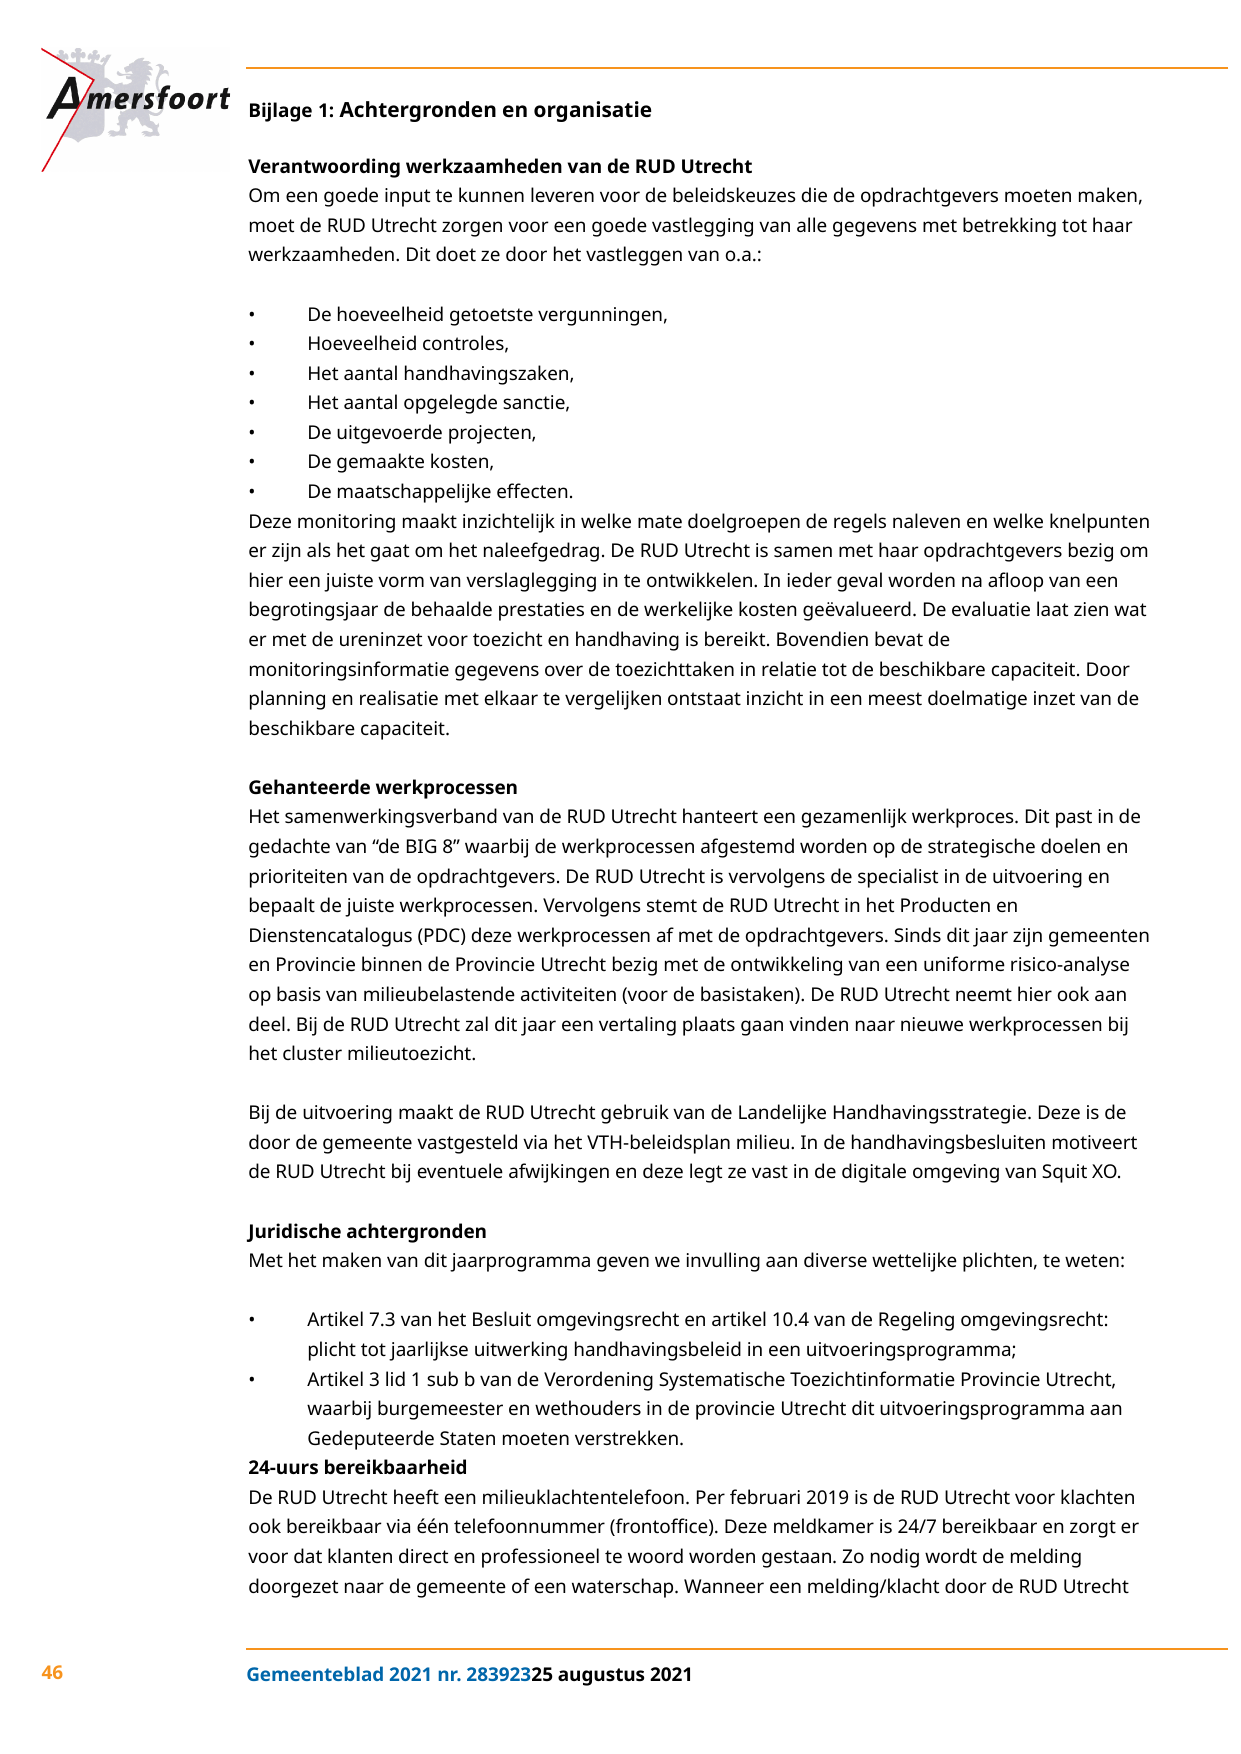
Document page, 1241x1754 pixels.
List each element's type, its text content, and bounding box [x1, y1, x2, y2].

list De maatschappelijke effecten. [248, 478, 1152, 504]
text De RUD Utrecht heeft een milieuklachtentelefoon. Per februari 2019 is de RUD Utrecht voor klachten ook bereikbaar via één telefoonnummer (frontoffice). Deze meldkamer is 24/7 bereikbaar en zorgt er voor dat klanten direct en professioneel te woord worden gestaan. Zo nodig wordt de melding doorgezet naar de gemeente of een waterschap. Wanneer een melding/klacht door de RUD Utrecht [248, 1484, 1152, 1599]
list Artikel 7.3 van het Besluit omgevingsrecht en artikel 10.4 van de Regeling omgevingsrecht: plicht tot jaarlijkse uitwerking handhavingsbeleid in een uitvoeringsprogramma; [248, 1307, 1152, 1362]
list De hoeveelheid getoetste vergunningen, [248, 301, 1152, 327]
picture [41, 47, 231, 172]
list Artikel 3 lid 1 sub b van de Verordening Systematische Toezichtinformatie Provincie Utrecht, waarbij burgemeester en wethouders in de provincie Utrecht dit uitvoeringsprogramma aan Gedeputeerde Staten moeten verstrekken. [248, 1366, 1152, 1451]
list De uitgevoerde projecten, [248, 419, 1152, 445]
text Juridische achtergronden [248, 1218, 1152, 1244]
text Gehanteerde werkprocessen [248, 774, 1152, 800]
text Bij de uitvoering maakt de RUD Utrecht gebruik van de Landelijke Handhavingsstrategie. Deze is de door de gemeente vastgesteld via het VTH-beleidsplan milieu. In de handhavingsbesluiten motiveert de RUD Utrecht bij eventuele afwijkingen en deze legt ze vast in de digitale omgeving van Squit XO. [248, 1099, 1152, 1184]
text Bijlage 1: Achtergronden en organisatie [248, 95, 1152, 123]
text Het samenwerkingsverband van de RUD Utrecht hanteert een gezamenlijk werkproces. Dit past in de gedachte van “de BIG 8” waarbij de werkprocessen afgestemd worden op de strategische doelen en prioriteiten van de opdrachtgevers. De RUD Utrecht is vervolgens de specialist in de uitvoering en bepaalt de juiste werkprocessen. Vervolgens stemt de RUD Utrecht in het Producten en Dienstencatalogus (PDC) deze werkprocessen af met de opdrachtgevers. Sinds dit jaar zijn gemeenten en Provincie binnen de Provincie Utrecht bezig met de ontwikkeling van een uniforme risico-analyse op basis van milieubelastende activiteiten (voor de basistaken). De RUD Utrecht neemt hier ook aan deel. Bij de RUD Utrecht zal dit jaar een vertaling plaats gaan vinden naar nieuwe werkprocessen bij het cluster milieutoezicht. [248, 804, 1152, 1066]
list De gemaakte kosten, [248, 449, 1152, 474]
list Het aantal handhavingszaken, [248, 360, 1152, 386]
text 24-uurs bereikbaarheid [248, 1454, 1152, 1480]
text Deze monitoring maakt inzichtelijk in welke mate doelgroepen de regels naleven en welke knelpunten er zijn als het gaat om het naleefgedrag. De RUD Utrecht is samen met haar opdrachtgevers bezig om hier een juiste vorm van verslaglegging in te ontwikkelen. In ieder geval worden na afloop van een begrotingsjaar de behaalde prestaties en de werkelijke kosten geëvalueerd. De evaluatie laat zien wat er met de ureninzet voor toezicht en handhaving is bereikt. Bovendien bevat de monitoringsinformatie gegevens over de toezichttaken in relatie tot de beschikbare capaciteit. Door planning en realisatie met elkaar te vergelijken ontstaat inzicht in een meest doelmatige inzet van de beschikbare capaciteit. [248, 508, 1152, 741]
list Het aantal opgelegde sanctie, [248, 389, 1152, 415]
text Om een goede input te kunnen leveren voor de beleidskeuzes die de opdrachtgevers moeten maken, moet de RUD Utrecht zorgen voor een goede vastlegging van alle gegevens met betrekking tot haar werkzaamheden. Dit doet ze door het vastleggen van o.a.: [248, 182, 1152, 267]
text Met het maken van dit jaarprogramma geven we invulling aan diverse wettelijke plichten, te weten: [248, 1247, 1152, 1273]
list Hoeveelheid controles, [248, 330, 1152, 356]
text Verantwoording werkzaamheden van de RUD Utrecht [248, 153, 1152, 179]
